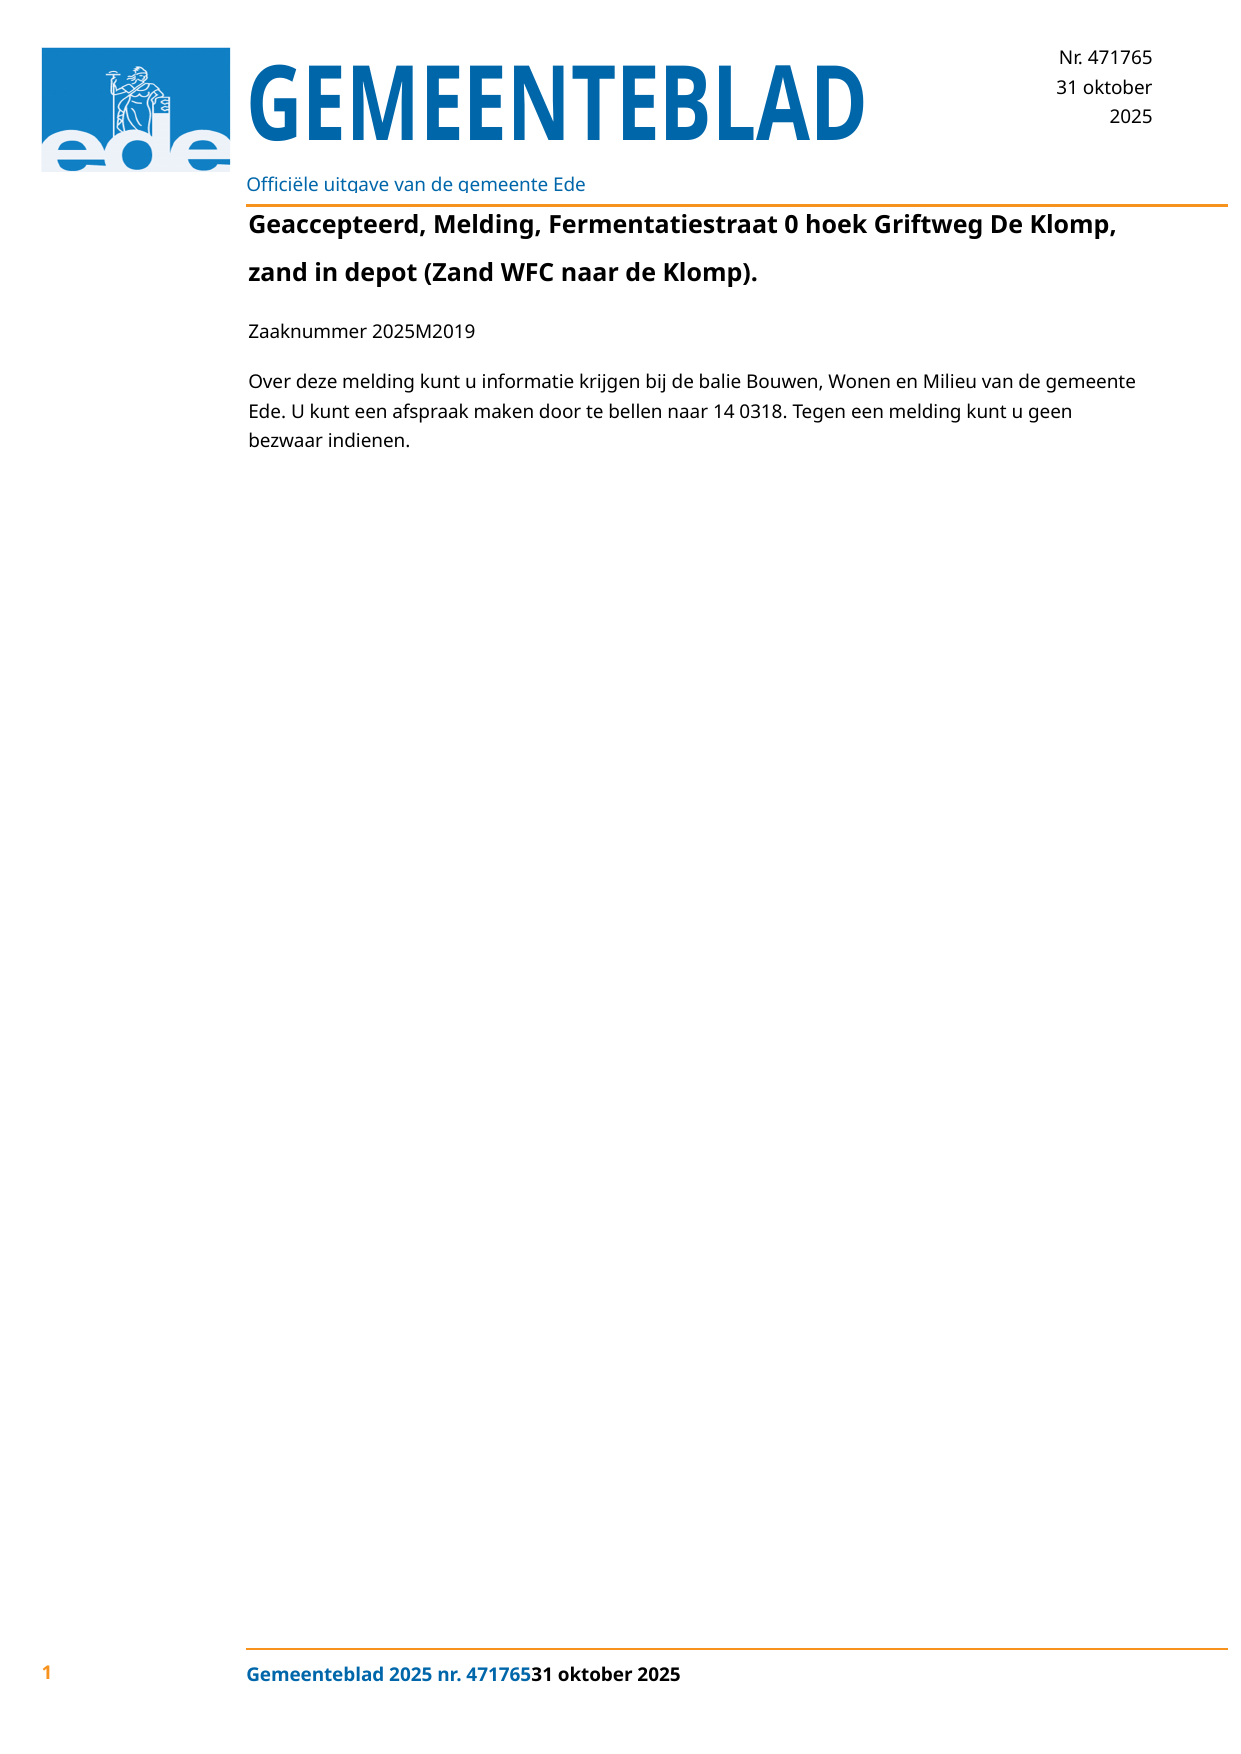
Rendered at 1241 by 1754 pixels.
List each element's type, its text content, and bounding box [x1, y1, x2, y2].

text Geaccepteerd, Melding, Fermentatiestraat 0 hoek Griftweg De Klomp, zand in depot (Zand WFC naar de Klomp). [248, 207, 1152, 288]
text Zaaknummer 2025M2019 [248, 318, 1152, 344]
picture [41, 47, 231, 172]
text Over deze melding kunt u informatie krijgen bij de balie Bouwen, Wonen en Milieu van de gemeente Ede. U kunt een afspraak maken door te bellen naar 14 0318. Tegen een melding kunt u geen bezwaar indienen. [248, 368, 1152, 453]
